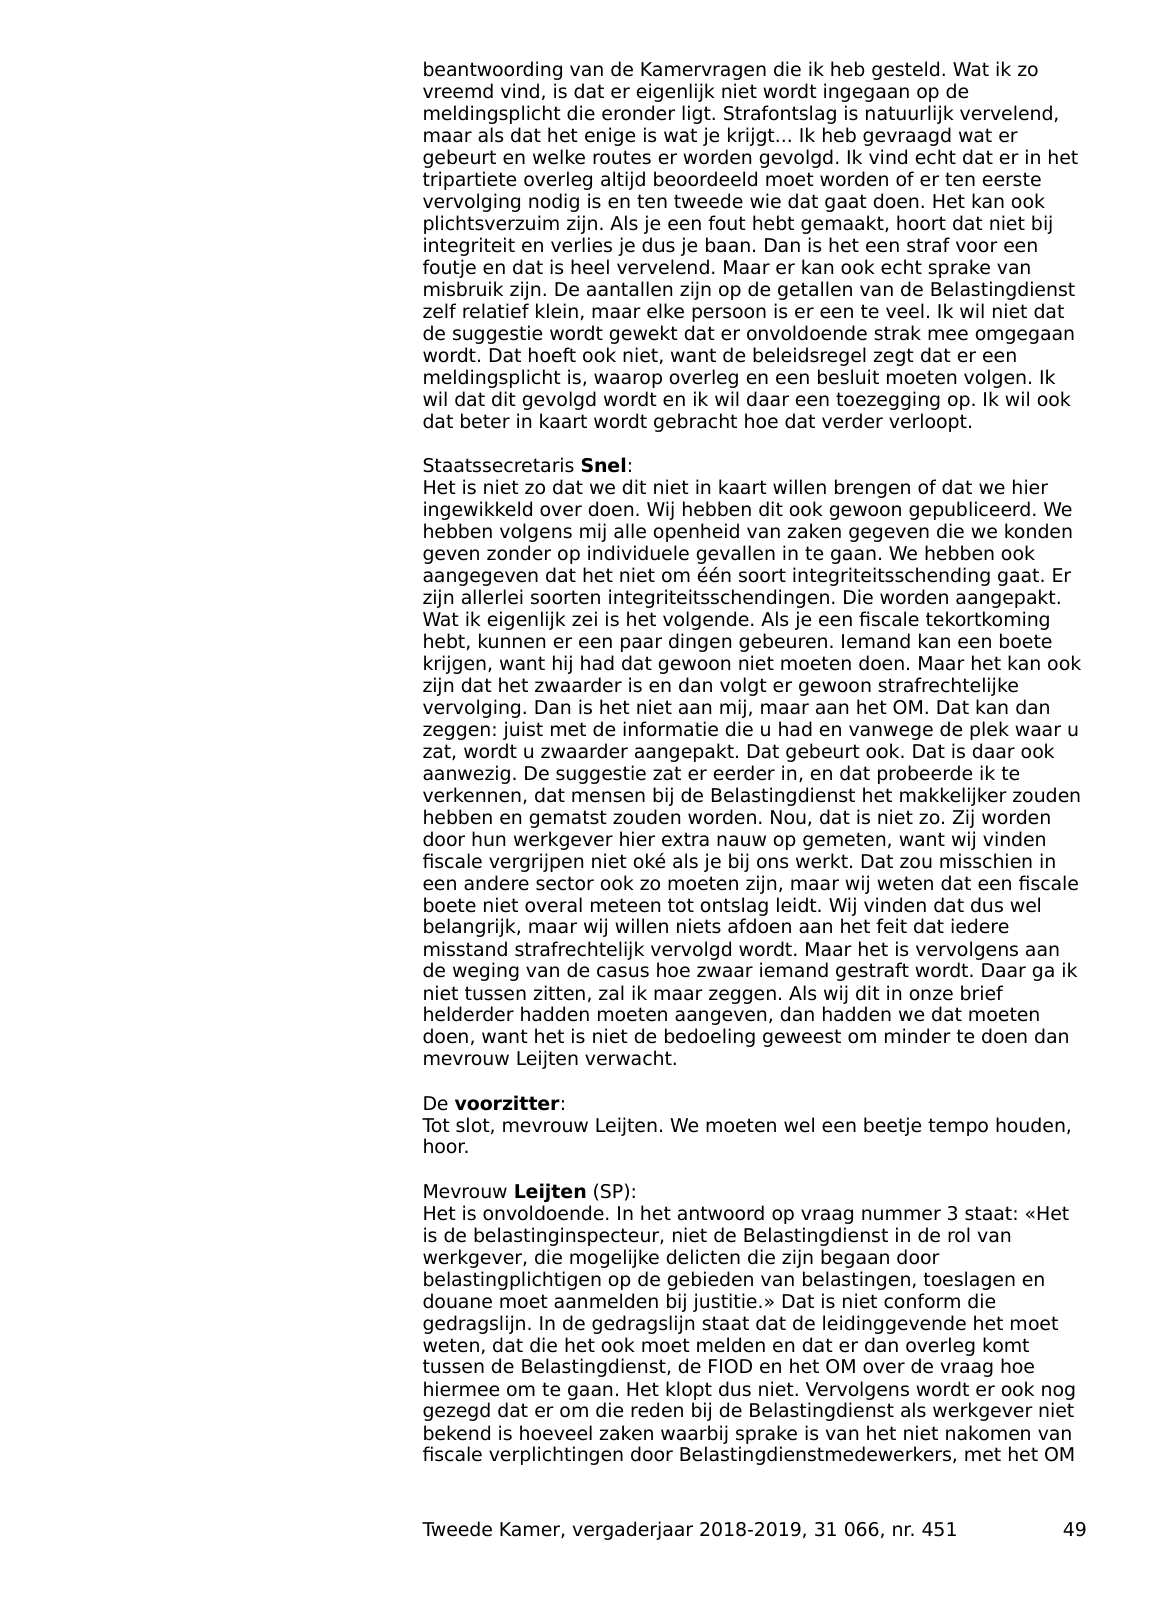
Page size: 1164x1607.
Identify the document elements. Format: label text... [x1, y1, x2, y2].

text Staatssecretaris Snel: [422, 455, 1087, 477]
text Het is onvoldoende. In het antwoord op vraag nummer 3 staat: «Het is de belastinginspecteur, niet de Belastingdienst in de rol van werkgever, die mogelijke delicten die zijn begaan door belastingplichtigen op de gebieden van belastingen, toeslagen en douane moet aanmelden bij justitie.» Dat is niet conform die gedragslijn. In de gedragslijn staat dat de leidinggevende het moet weten, dat die het ook moet melden en dat er dan overleg komt tussen de Belastingdienst, de FIOD en het OM over de vraag hoe hiermee om te gaan. Het klopt dus niet. Vervolgens wordt er ook nog gezegd dat er om die reden bij de Belastingdienst als werkgever niet bekend is hoeveel zaken waarbij sprake is van het niet nakomen van fiscale verplichtingen door Belastingdienstmedewerkers, met het OM [422, 1203, 1087, 1466]
text Het is niet zo dat we dit niet in kaart willen brengen of dat we hier ingewikkeld over doen. Wij hebben dit ook gewoon gepubliceerd. We hebben volgens mij alle openheid van zaken gegeven die we konden geven zonder op individuele gevallen in te gaan. We hebben ook aangegeven dat het niet om één soort integriteitsschending gaat. Er zijn allerlei soorten integriteitsschendingen. Die worden aangepakt. Wat ik eigenlijk zei is het volgende. Als je een fiscale tekortkoming hebt, kunnen er een paar dingen gebeuren. Iemand kan een boete krijgen, want hij had dat gewoon niet moeten doen. Maar het kan ook zijn dat het zwaarder is en dan volgt er gewoon strafrechtelijke vervolging. Dan is het niet aan mij, maar aan het OM. Dat kan dan zeggen: juist met de informatie die u had en vanwege de plek waar u zat, wordt u zwaarder aangepakt. Dat gebeurt ook. Dat is daar ook aanwezig. De suggestie zat er eerder in, en dat probeerde ik te verkennen, dat mensen bij de Belastingdienst het makkelijker zouden hebben en gematst zouden worden. Nou, dat is niet zo. Zij worden door hun werkgever hier extra nauw op gemeten, want wij vinden fiscale vergrijpen niet oké als je bij ons werkt. Dat zou misschien in een andere sector ook zo moeten zijn, maar wij weten dat een fiscale boete niet overal meteen tot ontslag leidt. Wij vinden dat dus wel belangrijk, maar wij willen niets afdoen aan het feit dat iedere misstand strafrechtelijk vervolgd wordt. Maar het is vervolgens aan de weging van de casus hoe zwaar iemand gestraft wordt. Daar ga ik niet tussen zitten, zal ik maar zeggen. Als wij dit in onze brief helderder hadden moeten aangeven, dan hadden we dat moeten doen, want het is niet de bedoeling geweest om minder te doen dan mevrouw Leijten verwacht. [422, 477, 1087, 1070]
text De voorzitter: [422, 1092, 1087, 1114]
text Mevrouw Leijten (SP): [422, 1181, 1087, 1203]
text beantwoording van de Kamervragen die ik heb gesteld. Wat ik zo vreemd vind, is dat er eigenlijk niet wordt ingegaan op de meldingsplicht die eronder ligt. Strafontslag is natuurlijk vervelend, maar als dat het enige is wat je krijgt... Ik heb gevraagd wat er gebeurt en welke routes er worden gevolgd. Ik vind echt dat er in het tripartiete overleg altijd beoordeeld moet worden of er ten eerste vervolging nodig is en ten tweede wie dat gaat doen. Het kan ook plichtsverzuim zijn. Als je een fout hebt gemaakt, hoort dat niet bij integriteit en verlies je dus je baan. Dan is het een straf voor een foutje en dat is heel vervelend. Maar er kan ook echt sprake van misbruik zijn. De aantallen zijn op de getallen van de Belastingdienst zelf relatief klein, maar elke persoon is er een te veel. Ik wil niet dat de suggestie wordt gewekt dat er onvoldoende strak mee omgegaan wordt. Dat hoeft ook niet, want de beleidsregel zegt dat er een meldingsplicht is, waarop overleg en een besluit moeten volgen. Ik wil dat dit gevolgd wordt en ik wil daar een toezegging op. Ik wil ook dat beter in kaart wordt gebracht hoe dat verder verloopt. [422, 59, 1087, 433]
text Tot slot, mevrouw Leijten. We moeten wel een beetje tempo houden, hoor. [422, 1114, 1087, 1158]
